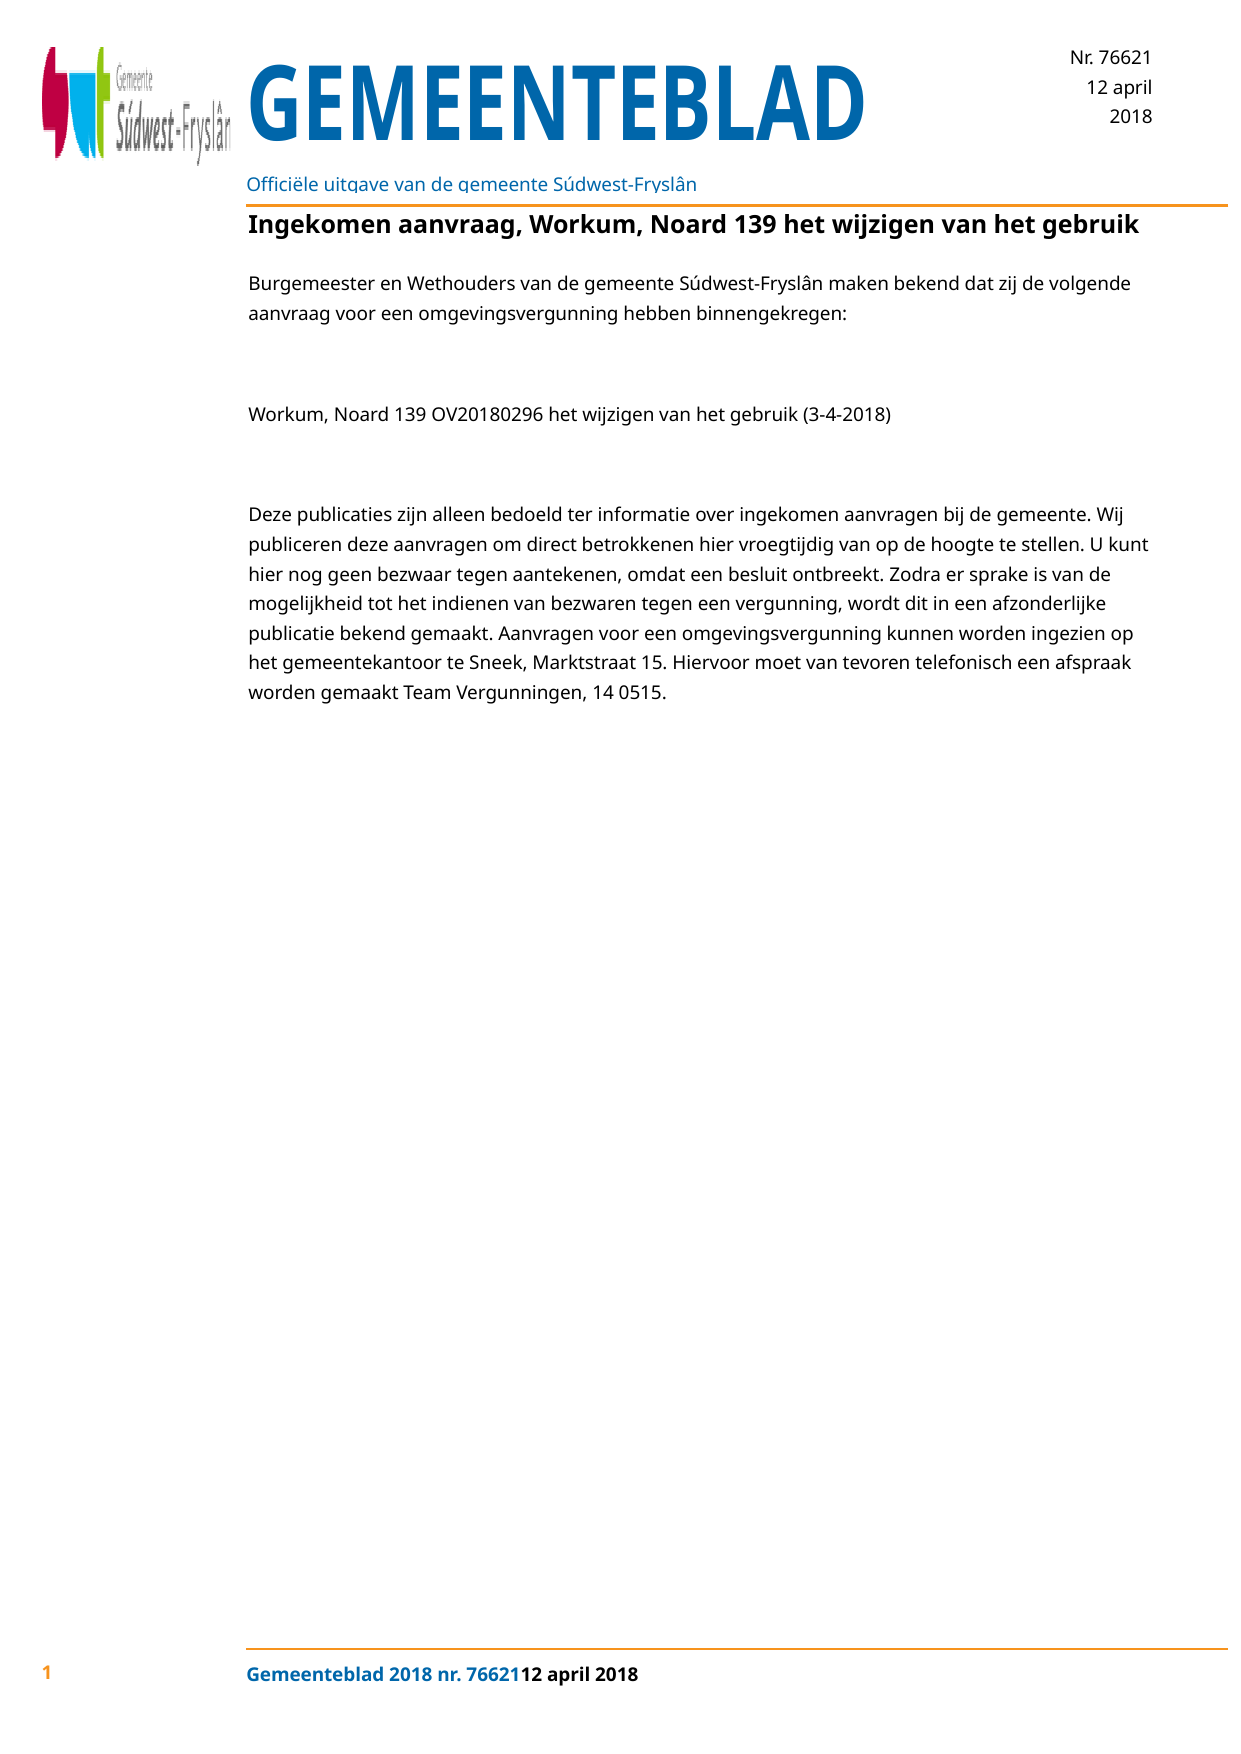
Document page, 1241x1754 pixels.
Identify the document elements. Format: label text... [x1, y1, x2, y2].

text Deze publicaties zijn alleen bedoeld ter informatie over ingekomen aanvragen bij de gemeente. Wij publiceren deze aanvragen om direct betrokkenen hier vroegtijdig van op de hoogte te stellen. U kunt hier nog geen bezwaar tegen aantekenen, omdat een besluit ontbreekt. Zodra er sprake is van de mogelijkheid tot het indienen van bezwaren tegen een vergunning, wordt dit in een afzonderlijke publicatie bekend gemaakt. Aanvragen voor een omgevingsvergunning kunnen worden ingezien op het gemeentekantoor te Sneek, Marktstraat 15. Hiervoor moet van tevoren telefonisch een afspraak worden gemaakt Team Vergunningen, 14 0515. [248, 502, 1152, 705]
text Ingekomen aanvraag, Workum, Noard 139 het wijzigen van het gebruik [248, 207, 1152, 241]
picture [41, 47, 231, 172]
text Workum, Noard 139 OV20180296 het wijzigen van het gebruik (3-4-2018) [248, 401, 1152, 426]
text Burgemeester en Wethouders van de gemeente Súdwest-Fryslân maken bekend dat zij de volgende aanvraag voor een omgevingsvergunning hebben binnengekregen: [248, 270, 1152, 326]
